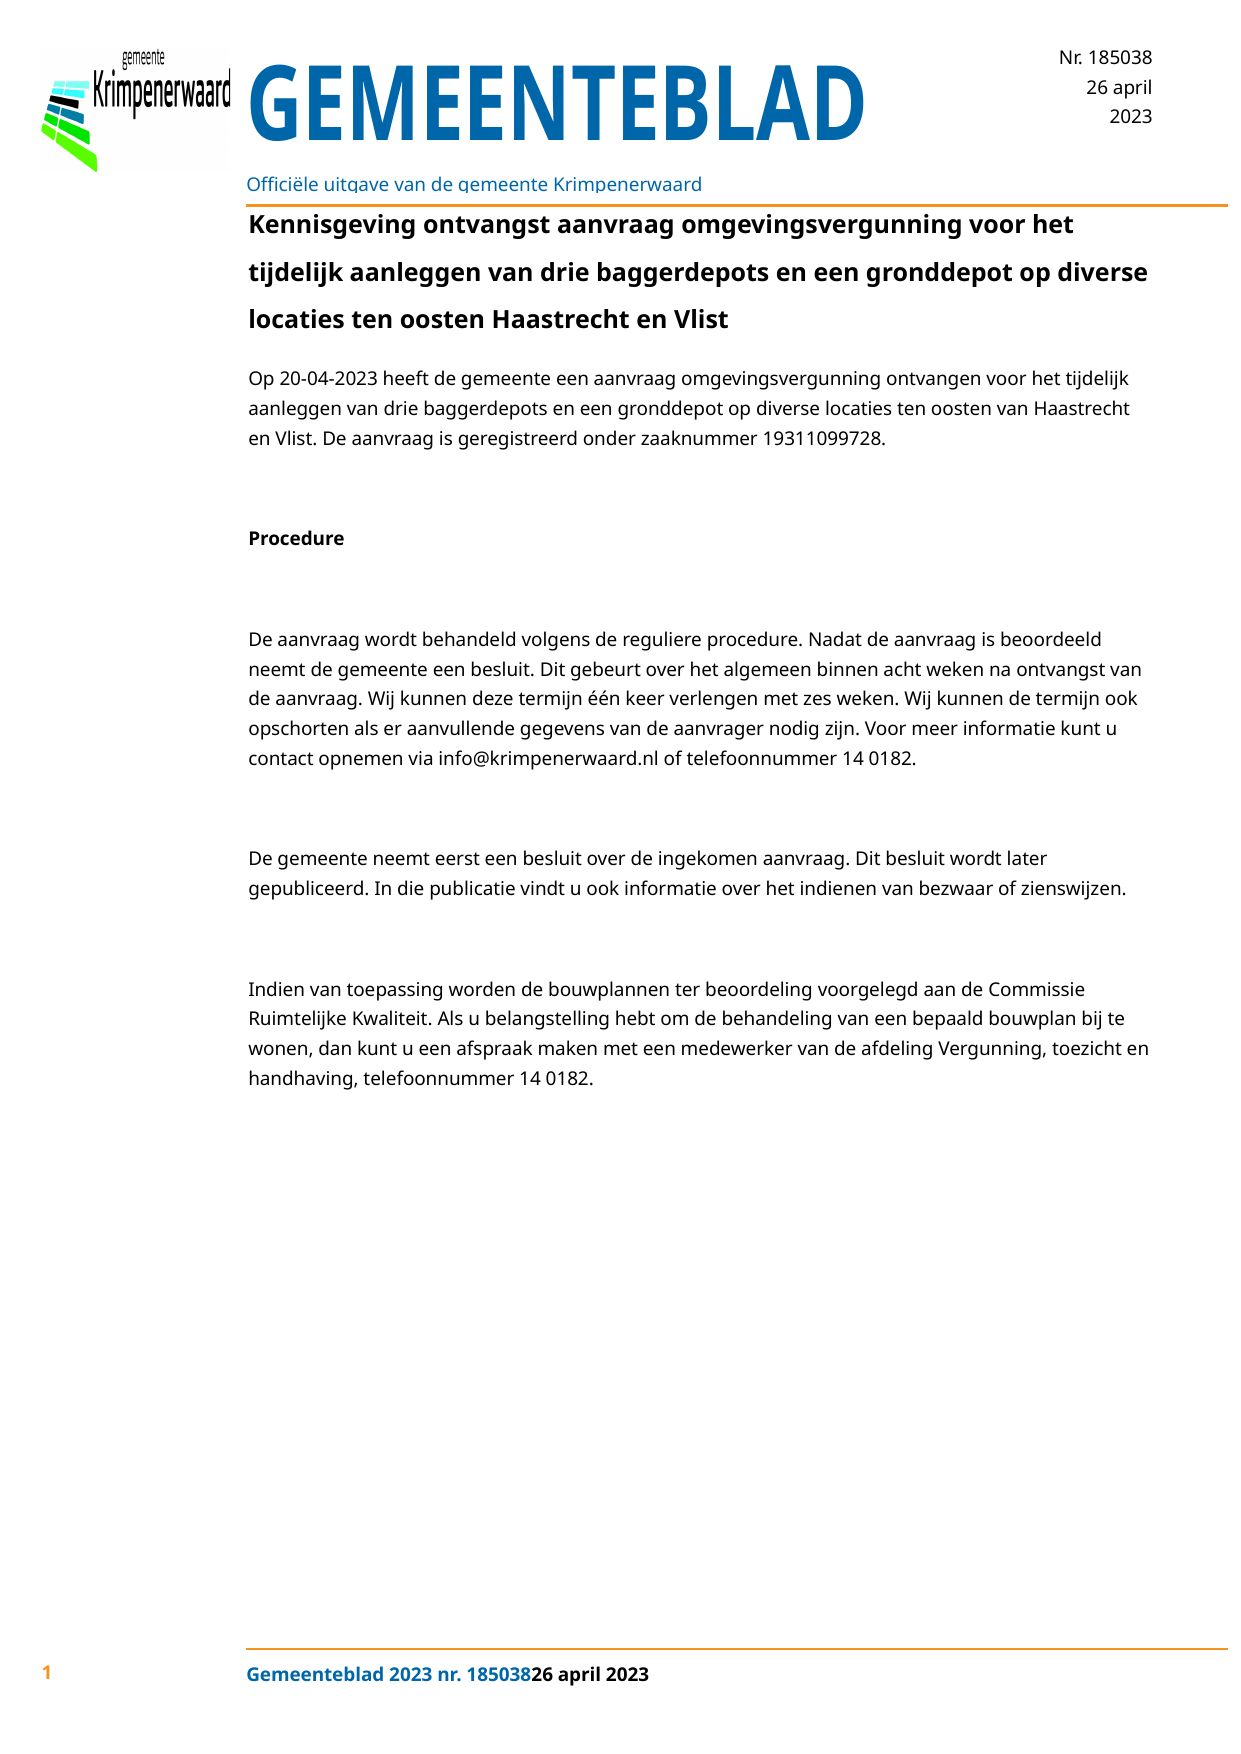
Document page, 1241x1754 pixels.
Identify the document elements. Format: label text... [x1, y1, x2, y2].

text Kennisgeving ontvangst aanvraag omgevingsvergunning voor het tijdelijk aanleggen van drie baggerdepots en een gronddepot op diverse locaties ten oosten Haastrecht en Vlist [248, 207, 1152, 336]
text Op 20-04-2023 heeft de gemeente een aanvraag omgevingsvergunning ontvangen voor het tijdelijk aanleggen van drie baggerdepots en een gronddepot op diverse locaties ten oosten van Haastrecht en Vlist. De aanvraag is geregistreerd onder zaaknummer 19311099728. [248, 366, 1152, 450]
text Procedure [248, 526, 1152, 551]
picture [41, 47, 231, 172]
text De gemeente neemt eerst een besluit over de ingekomen aanvraag. Dit besluit wordt later gepubliceerd. In die publicatie vindt u ook informatie over het indienen van bezwaar of zienswijzen. [248, 846, 1152, 901]
text Indien van toepassing worden de bouwplannen ter beoordeling voorgelegd aan de Commissie Ruimtelijke Kwaliteit. Als u belangstelling hebt om de behandeling van een bepaald bouwplan bij te wonen, dan kunt u een afspraak maken met een medewerker van de afdeling Vergunning, toezicht en handhaving, telefoonnummer 14 0182. [248, 976, 1152, 1090]
text De aanvraag wordt behandeld volgens de reguliere procedure. Nadat de aanvraag is beoordeeld neemt de gemeente een besluit. Dit gebeurt over het algemeen binnen acht weken na ontvangst van de aanvraag. Wij kunnen deze termijn één keer verlengen met zes weken. Wij kunnen de termijn ook opschorten als er aanvullende gegevens van de aanvrager nodig zijn. Voor meer informatie kunt u contact opnemen via info@krimpenerwaard.nl of telefoonnummer 14 0182. [248, 626, 1152, 770]
